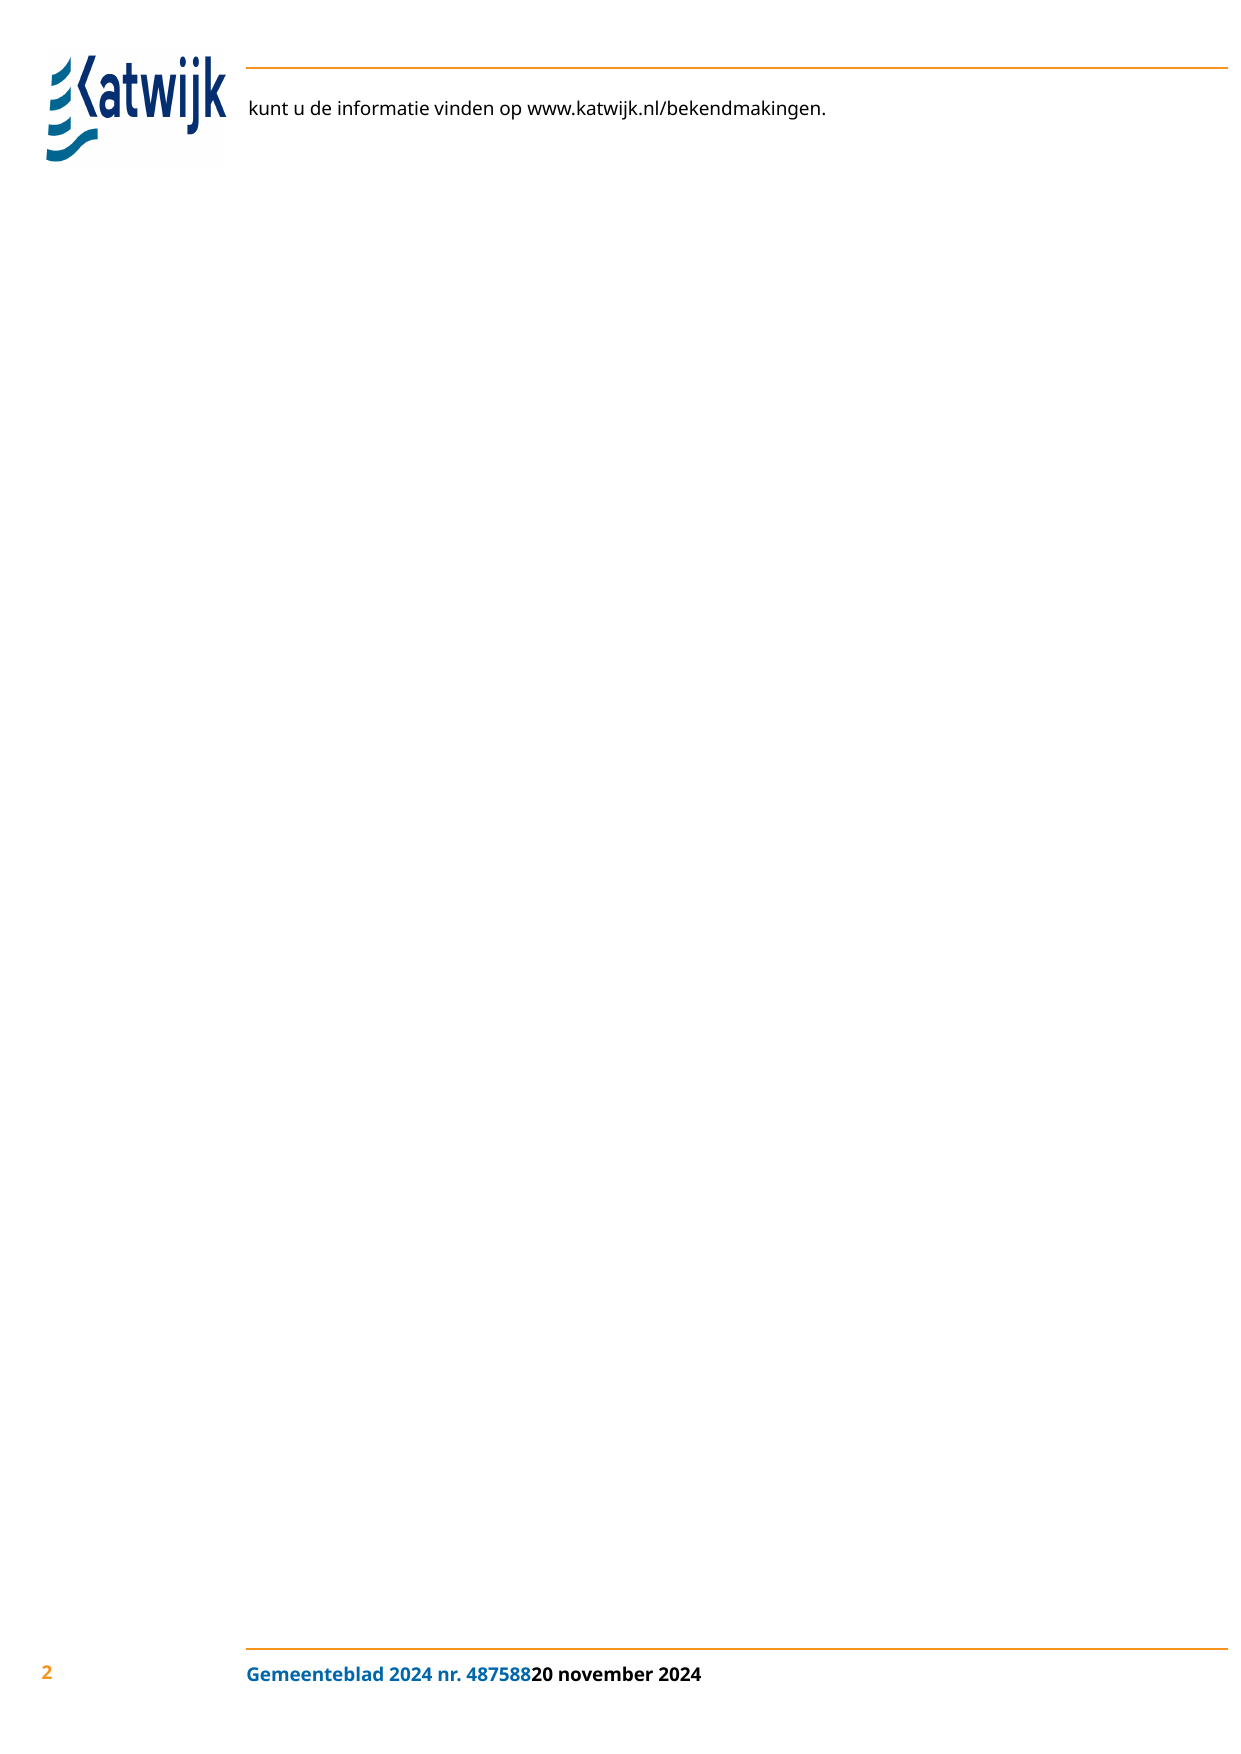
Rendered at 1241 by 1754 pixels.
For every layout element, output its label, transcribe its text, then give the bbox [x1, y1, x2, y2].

text kunt u de informatie vinden op www.katwijk.nl/bekendmakingen. [248, 95, 1152, 121]
picture [41, 47, 231, 172]
